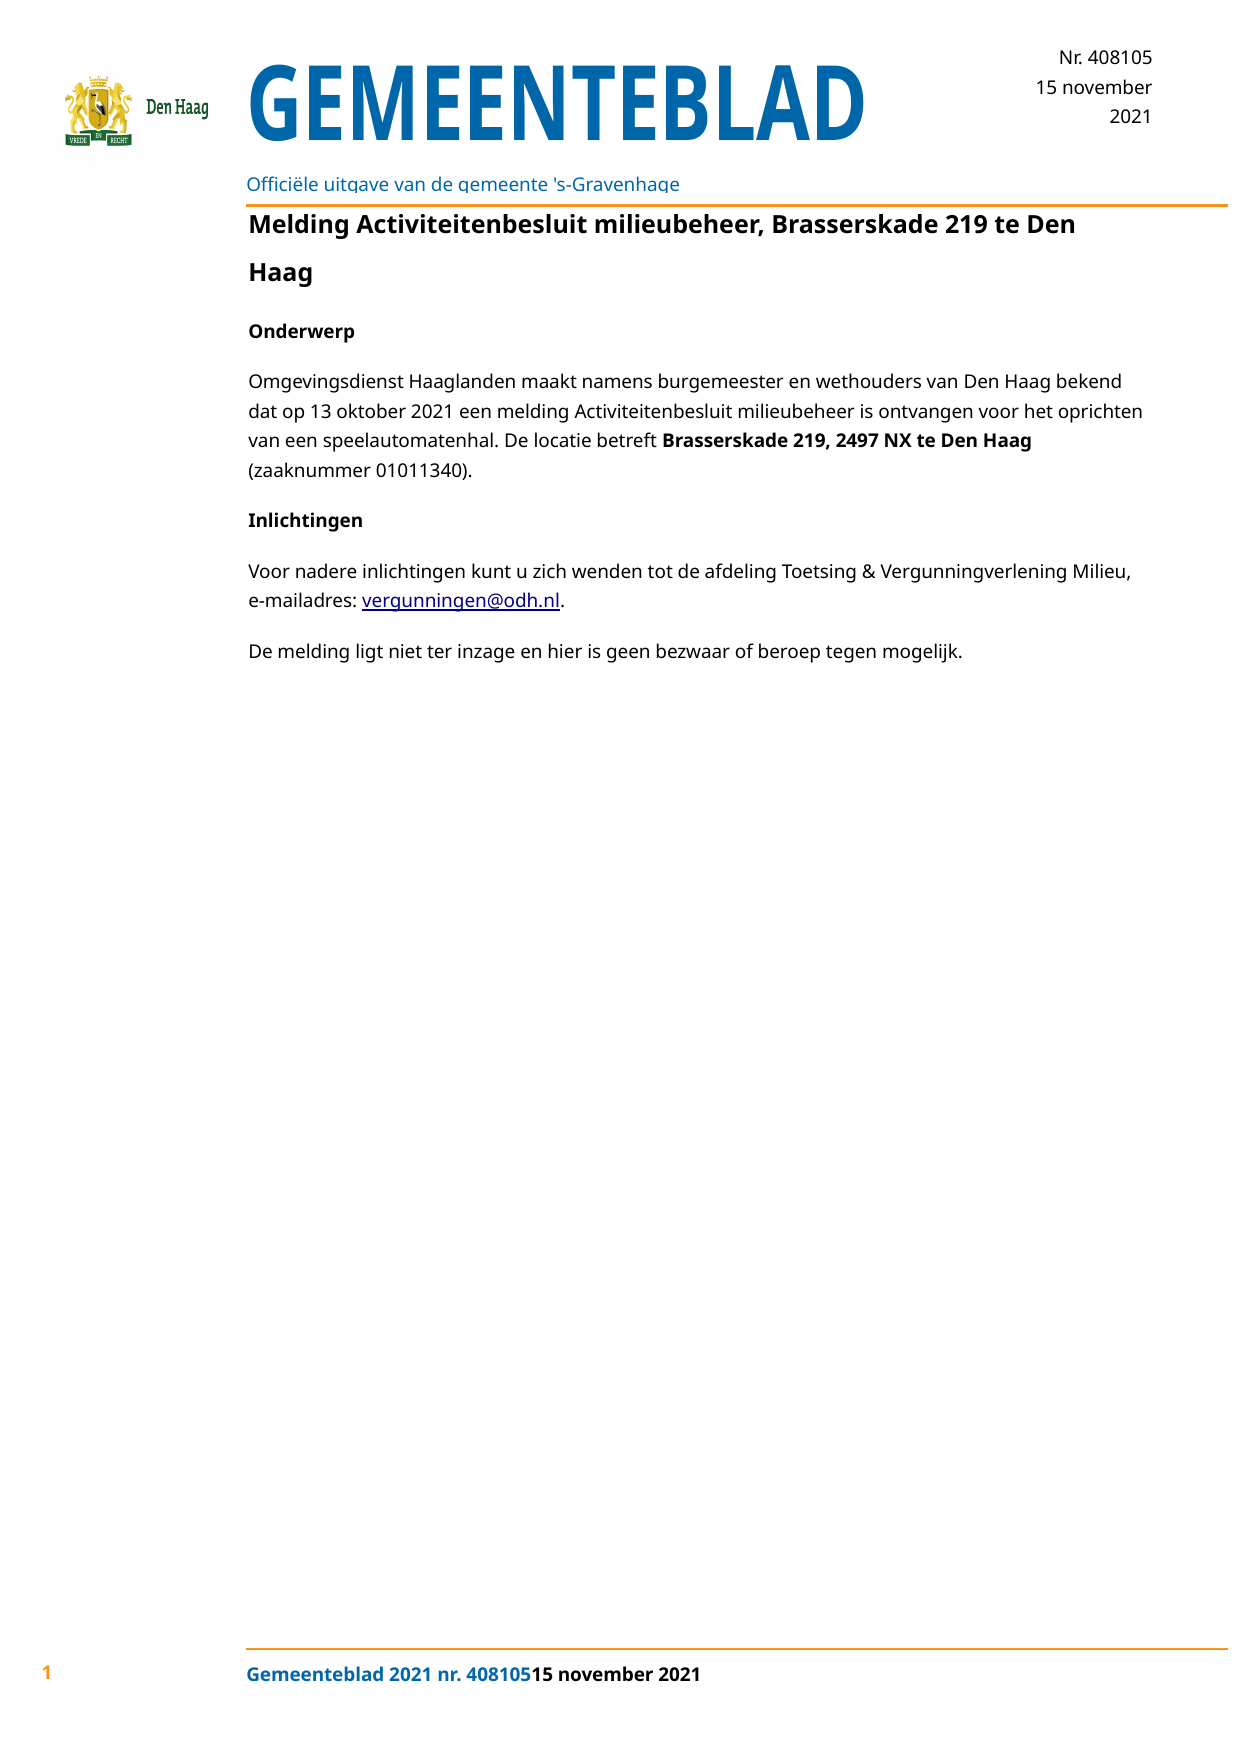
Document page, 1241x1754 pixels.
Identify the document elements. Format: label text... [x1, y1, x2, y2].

text Voor nadere inlichtingen kunt u zich wenden tot de afdeling Toetsing & Vergunningverlening Milieu, e-mailadres: vergunningen@odh.nl. [248, 558, 1152, 613]
text Omgevingsdienst Haaglanden maakt namens burgemeester en wethouders van Den Haag bekend dat op 13 oktober 2021 een melding Activiteitenbesluit milieubeheer is ontvangen voor het oprichten van een speelautomatenhal. De locatie betreft Brasserskade 219, 2497 NX te Den Haag (zaaknummer 01011340). [248, 368, 1152, 483]
text Onderwerp [248, 318, 1152, 344]
text Inlichtingen [248, 507, 1152, 533]
text Melding Activiteitenbesluit milieubeheer, Brasserskade 219 te Den Haag [248, 207, 1152, 288]
text De melding ligt niet ter inzage en hier is geen bezwaar of beroep tegen mogelijk. [248, 638, 1152, 664]
picture [41, 47, 231, 172]
